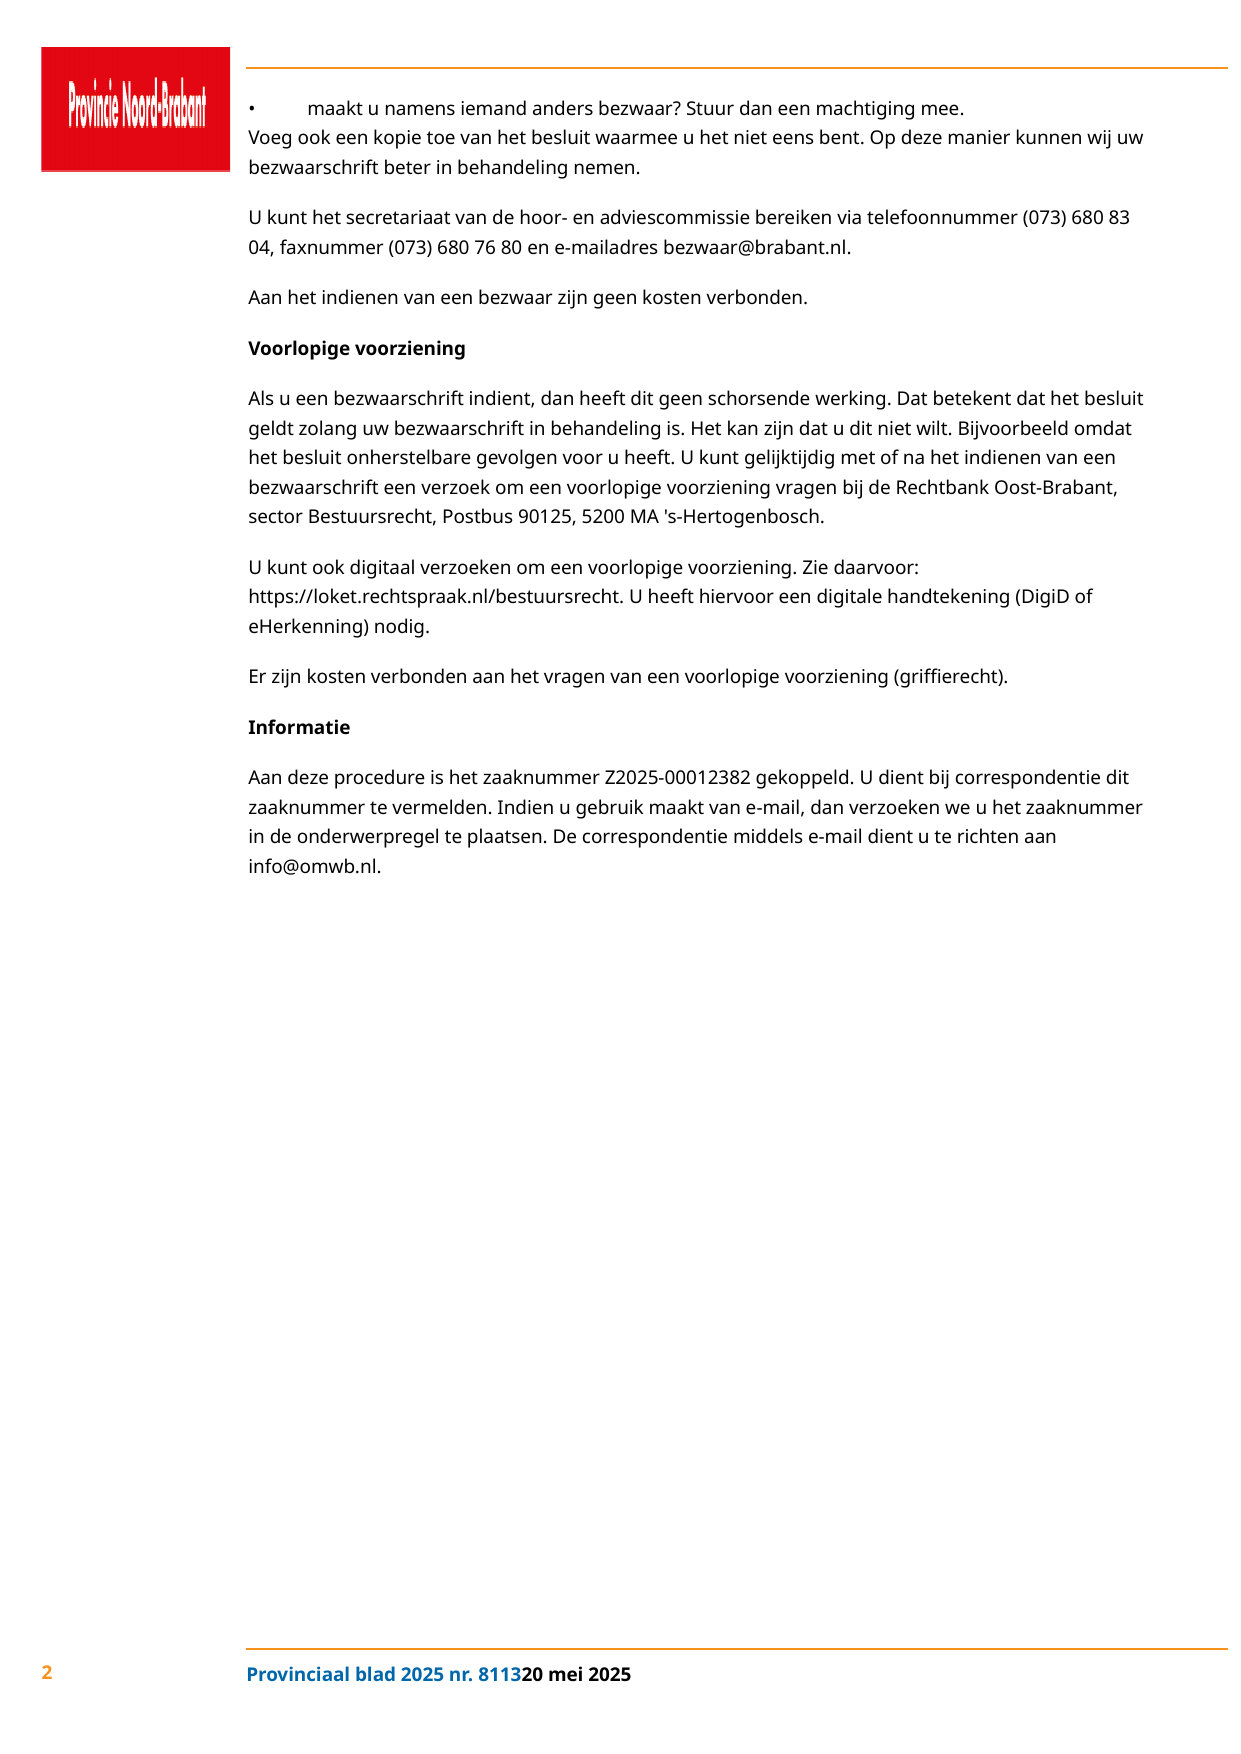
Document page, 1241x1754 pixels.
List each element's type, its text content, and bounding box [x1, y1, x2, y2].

text Er zijn kosten verbonden aan het vragen van een voorlopige voorziening (griffierecht). [248, 663, 1152, 689]
text Aan deze procedure is het zaaknummer Z2025-00012382 gekoppeld. U dient bij correspondentie dit zaaknummer te vermelden. Indien u gebruik maakt van e-mail, dan verzoeken we u het zaaknummer in de onderwerpregel te plaatsen. De correspondentie middels e-mail dient u te richten aan info@omwb.nl. [248, 764, 1152, 879]
text Informatie [248, 714, 1152, 740]
text Voorlopige voorziening [248, 335, 1152, 361]
text Voeg ook een kopie toe van het besluit waarmee u het niet eens bent. Op deze manier kunnen wij uw bezwaarschrift beter in behandeling nemen. [248, 124, 1152, 180]
text U kunt het secretariaat van de hoor- en adviescommissie bereiken via telefoonnummer (073) 680 83 04, faxnummer (073) 680 76 80 en e-mailadres bezwaar@brabant.nl. [248, 204, 1152, 260]
picture [41, 47, 231, 172]
list maakt u namens iemand anders bezwaar? Stuur dan een machtiging mee. [248, 95, 1152, 121]
text U kunt ook digitaal verzoeken om een voorlopige voorziening. Zie daarvoor: https://loket.rechtspraak.nl/bestuursrecht. U heeft hiervoor een digitale handtekening (DigiD of eHerkenning) nodig. [248, 554, 1152, 639]
text Aan het indienen van een bezwaar zijn geen kosten verbonden. [248, 284, 1152, 310]
text Als u een bezwaarschrift indient, dan heeft dit geen schorsende werking. Dat betekent dat het besluit geldt zolang uw bezwaarschrift in behandeling is. Het kan zijn dat u dit niet wilt. Bijvoorbeeld omdat het besluit onherstelbare gevolgen voor u heeft. U kunt gelijktijdig met of na het indienen van een bezwaarschrift een verzoek om een voorlopige voorziening vragen bij de Rechtbank Oost-Brabant, sector Bestuursrecht, Postbus 90125, 5200 MA 's‑Hertogenbosch. [248, 385, 1152, 529]
